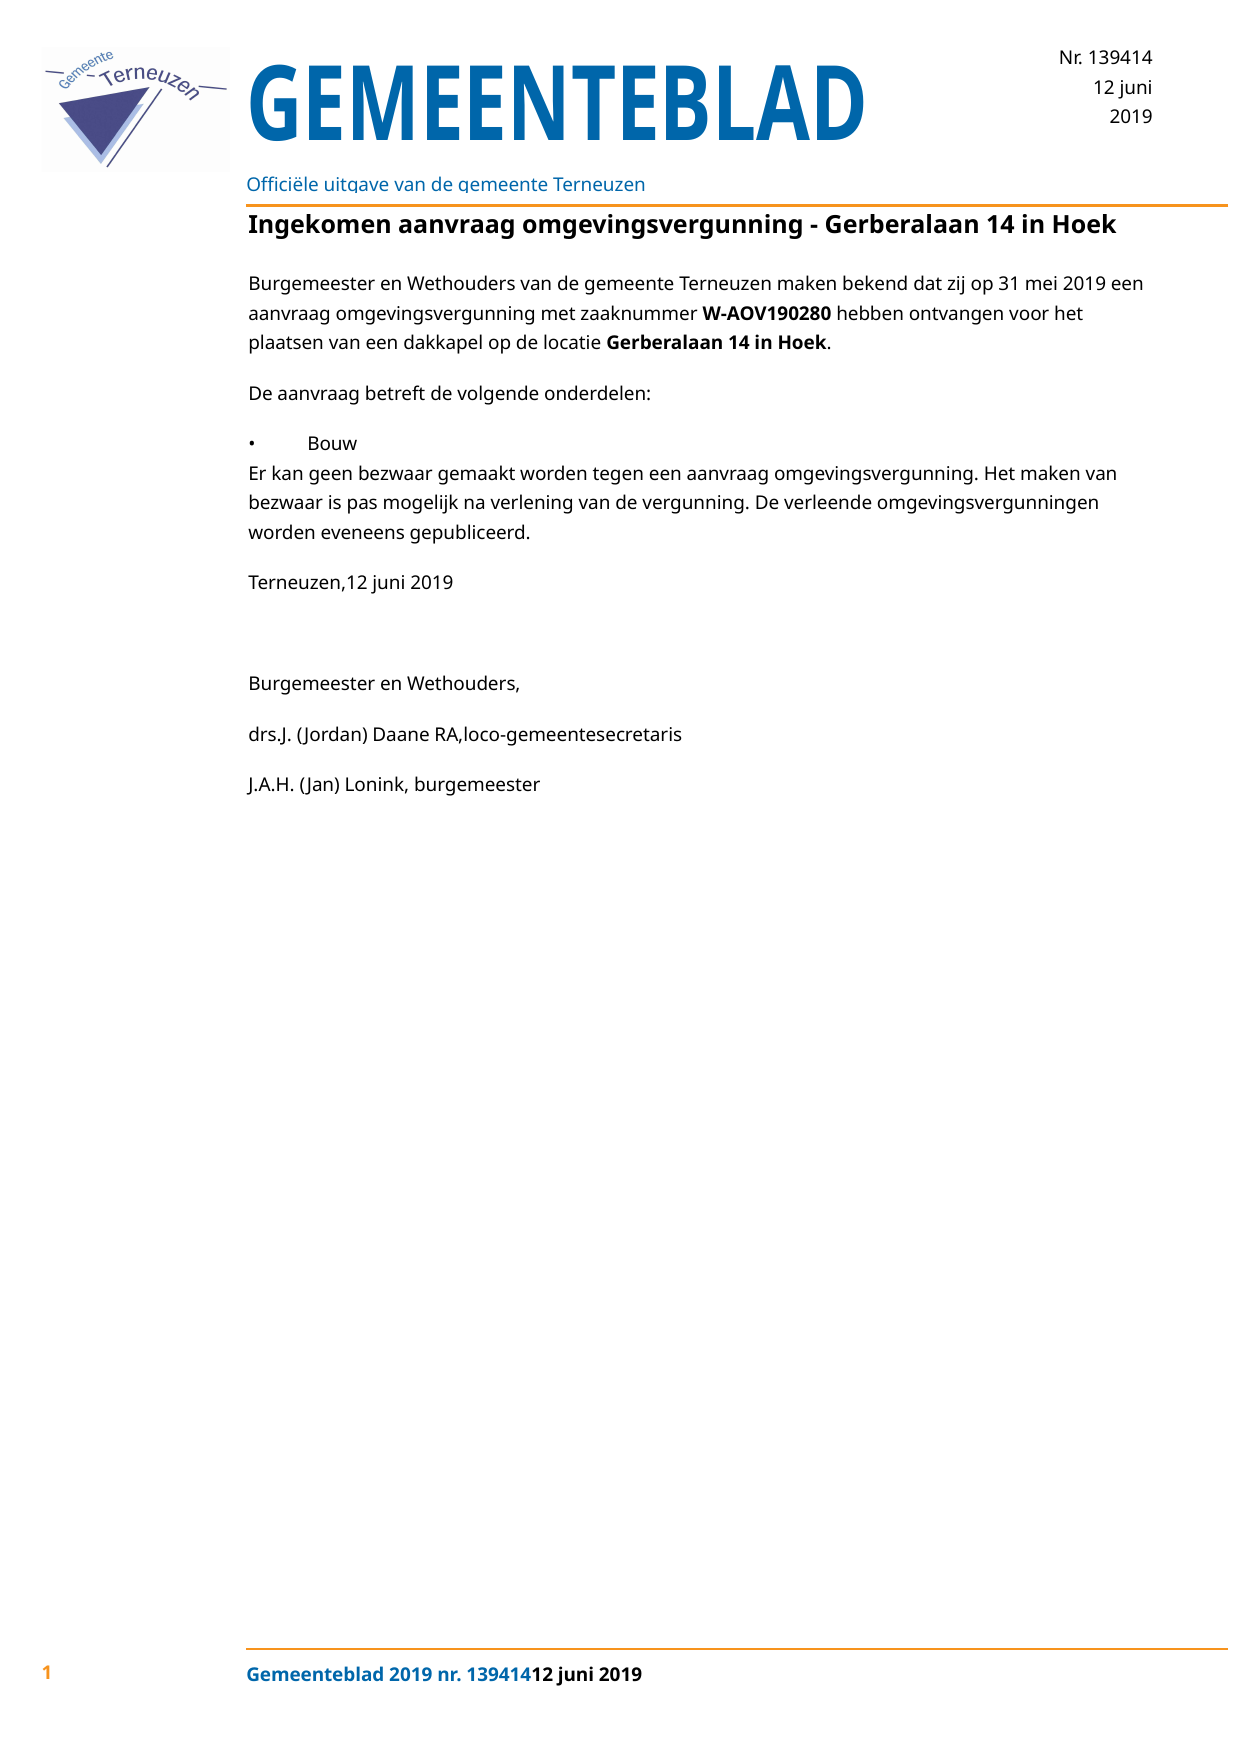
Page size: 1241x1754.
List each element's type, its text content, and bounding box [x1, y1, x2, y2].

picture [41, 47, 231, 172]
list Bouw [248, 430, 1152, 456]
text Burgemeester en Wethouders van de gemeente Terneuzen maken bekend dat zij op 31 mei 2019 een aanvraag omgevingsvergunning met zaaknummer W-AOV190280 hebben ontvangen voor het plaatsen van een dakkapel op de locatie Gerberalaan 14 in Hoek. [248, 270, 1152, 355]
text drs.J. (Jordan) Daane RA,loco-gemeentesecretaris [248, 721, 1152, 746]
text J.A.H. (Jan) Lonink, burgemeester [248, 771, 1152, 797]
text Er kan geen bezwaar gemaakt worden tegen een aanvraag omgevingsvergunning. Het maken van bezwaar is pas mogelijk na verlening van de vergunning. De verleende omgevingsvergunningen worden eveneens gepubliceerd. [248, 460, 1152, 545]
text Ingekomen aanvraag omgevingsvergunning - Gerberalaan 14 in Hoek [248, 207, 1152, 241]
text Terneuzen,12 juni 2019 [248, 569, 1152, 595]
text Burgemeester en Wethouders, [248, 670, 1152, 696]
text De aanvraag betreft de volgende onderdelen: [248, 380, 1152, 406]
